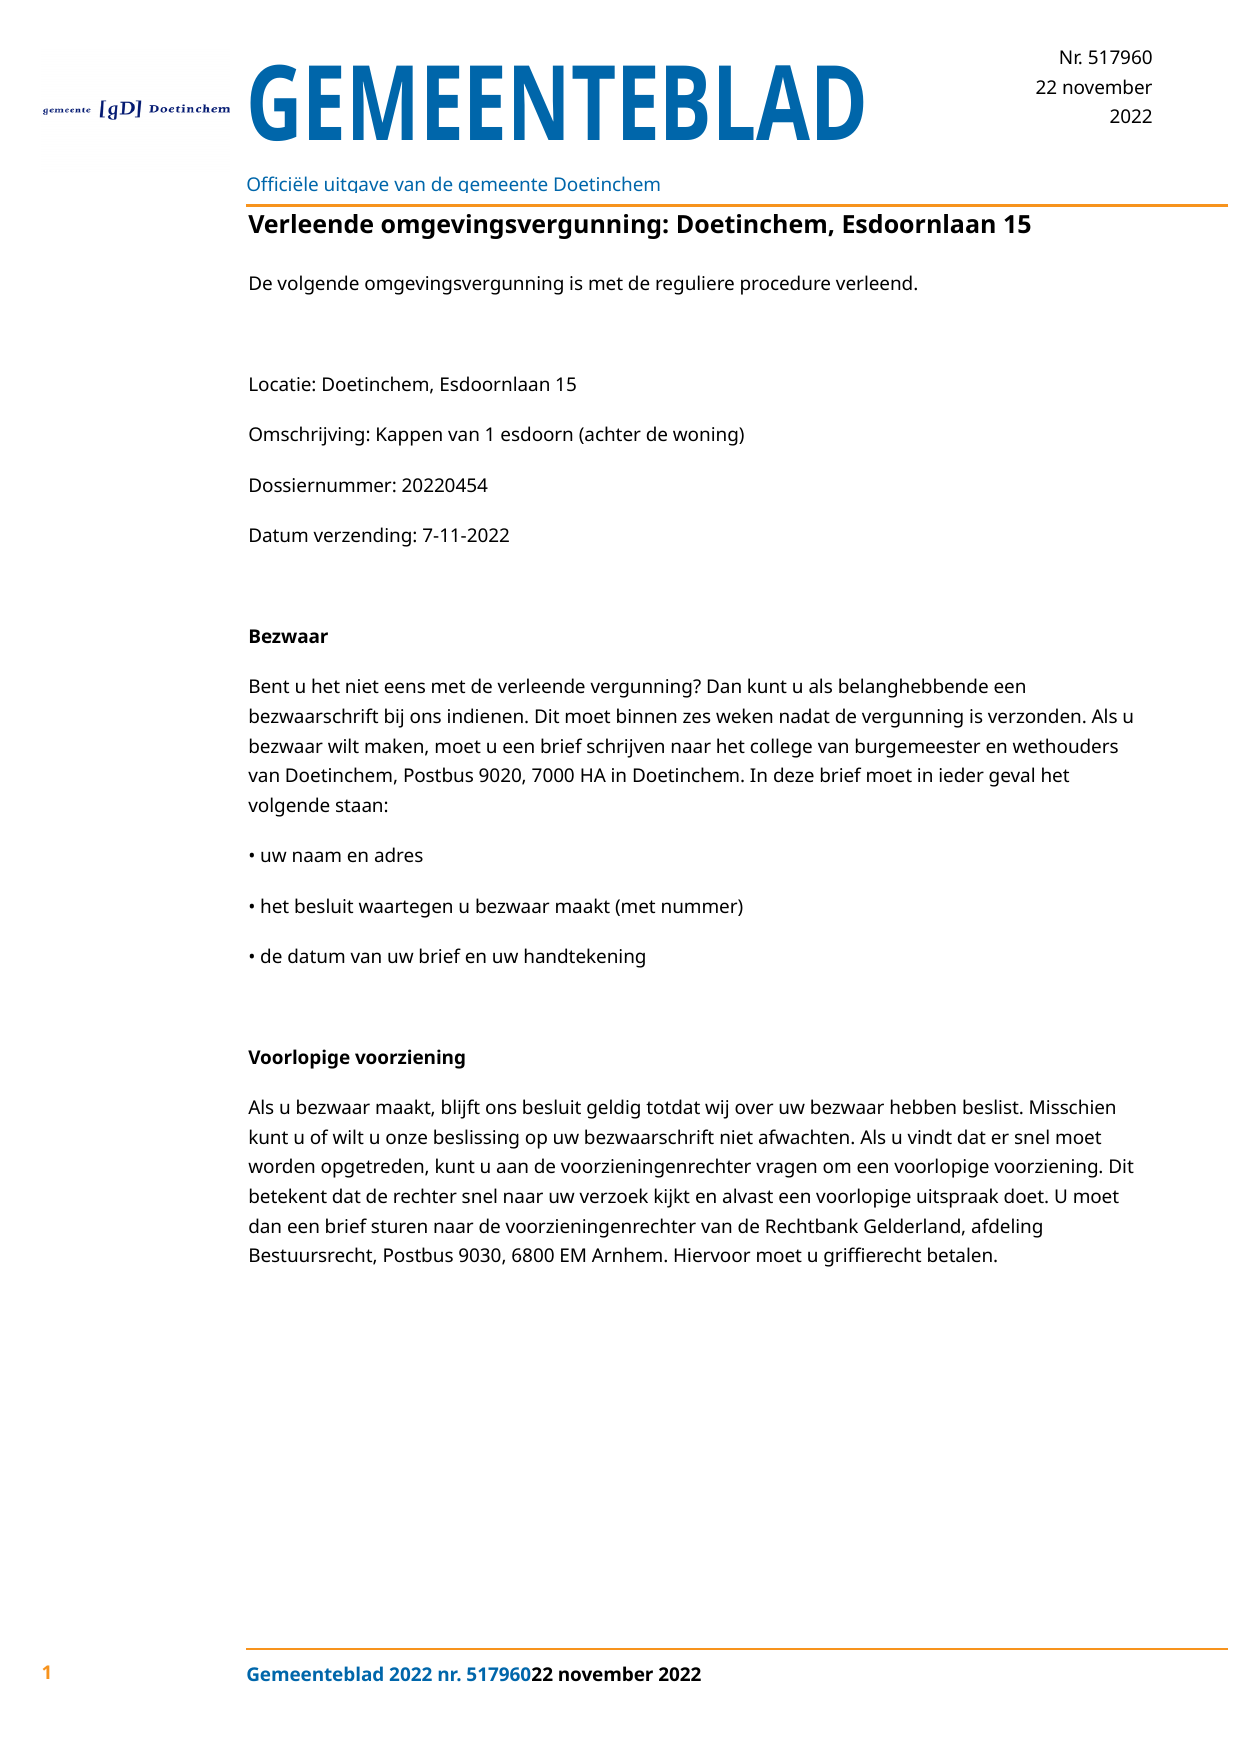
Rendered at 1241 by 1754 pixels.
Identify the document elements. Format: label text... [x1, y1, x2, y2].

text Datum verzending: 7-11-2022 [248, 522, 1152, 548]
text • uw naam en adres [248, 842, 1152, 868]
text Dossiernummer: 20220454 [248, 472, 1152, 498]
text Bent u het niet eens met de verleende vergunning? Dan kunt u als belanghebbende een bezwaarschrift bij ons indienen. Dit moet binnen zes weken nadat de vergunning is verzonden. Als u bezwaar wilt maken, moet u een brief schrijven naar het college van burgemeester en wethouders van Doetinchem, Postbus 9020, 7000 HA in Doetinchem. In deze brief moet in ieder geval het volgende staan: [248, 674, 1152, 818]
text Omschrijving: Kappen van 1 esdoorn (achter de woning) [248, 422, 1152, 447]
text Locatie: Doetinchem, Esdoornlaan 15 [248, 371, 1152, 397]
text Voorlopige voorziening [248, 1044, 1152, 1070]
picture [41, 47, 231, 172]
text De volgende omgevingsvergunning is met de reguliere procedure verleend. [248, 270, 1152, 296]
text • het besluit waartegen u bezwaar maakt (met nummer) [248, 893, 1152, 918]
text Als u bezwaar maakt, blijft ons besluit geldig totdat wij over uw bezwaar hebben beslist. Misschien kunt u of wilt u onze beslissing op uw bezwaarschrift niet afwachten. Als u vindt dat er snel moet worden opgetreden, kunt u aan de voorzieningenrechter vragen om een voorlopige voorziening. Dit betekent dat de rechter snel naar uw verzoek kijkt en alvast een voorlopige uitspraak doet. U moet dan een brief sturen naar de voorzieningenrechter van de Rechtbank Gelderland, afdeling Bestuursrecht, Postbus 9030, 6800 EM Arnhem. Hiervoor moet u griffierecht betalen. [248, 1094, 1152, 1268]
text • de datum van uw brief en uw handtekening [248, 943, 1152, 969]
text Verleende omgevingsvergunning: Doetinchem, Esdoornlaan 15 [248, 207, 1152, 241]
text Bezwaar [248, 623, 1152, 649]
